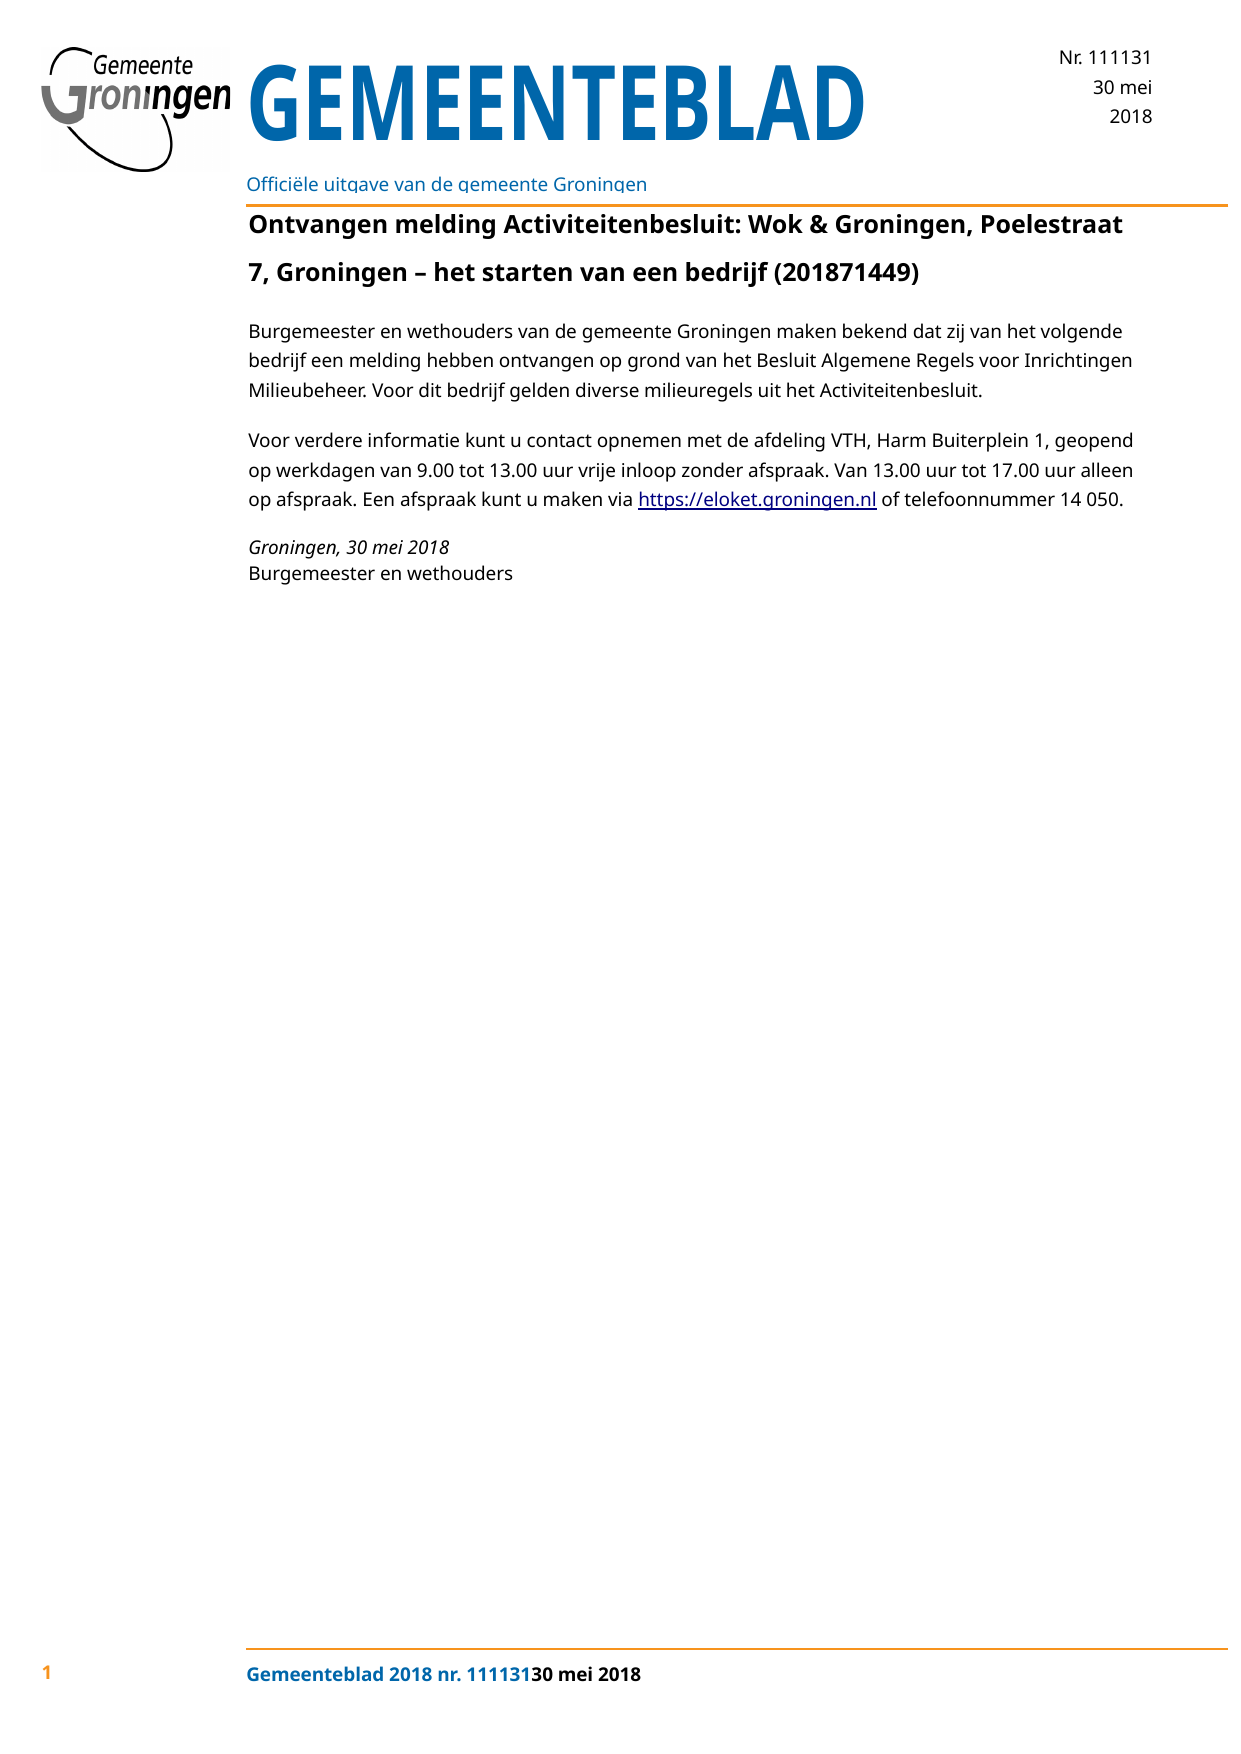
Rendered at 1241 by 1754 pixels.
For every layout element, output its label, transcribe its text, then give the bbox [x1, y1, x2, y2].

text Groningen, 30 mei 2018 [248, 534, 1152, 560]
text Burgemeester en wethouders [248, 560, 1152, 586]
text Ontvangen melding Activiteitenbesluit: Wok & Groningen, Poelestraat 7, Groningen – het starten van een bedrijf (201871449) [248, 207, 1152, 288]
text Burgemeester en wethouders van de gemeente Groningen maken bekend dat zij van het volgende bedrijf een melding hebben ontvangen op grond van het Besluit Algemene Regels voor Inrichtingen Milieubeheer. Voor dit bedrijf gelden diverse milieuregels uit het Activiteitenbesluit. [248, 318, 1152, 403]
text Voor verdere informatie kunt u contact opnemen met de afdeling VTH, Harm Buiterplein 1, geopend op werkdagen van 9.00 tot 13.00 uur vrije inloop zonder afspraak. Van 13.00 uur tot 17.00 uur alleen op afspraak. Een afspraak kunt u maken via https://eloket.groningen.nl of telefoonnummer 14 050. [248, 427, 1152, 512]
picture [41, 47, 231, 172]
